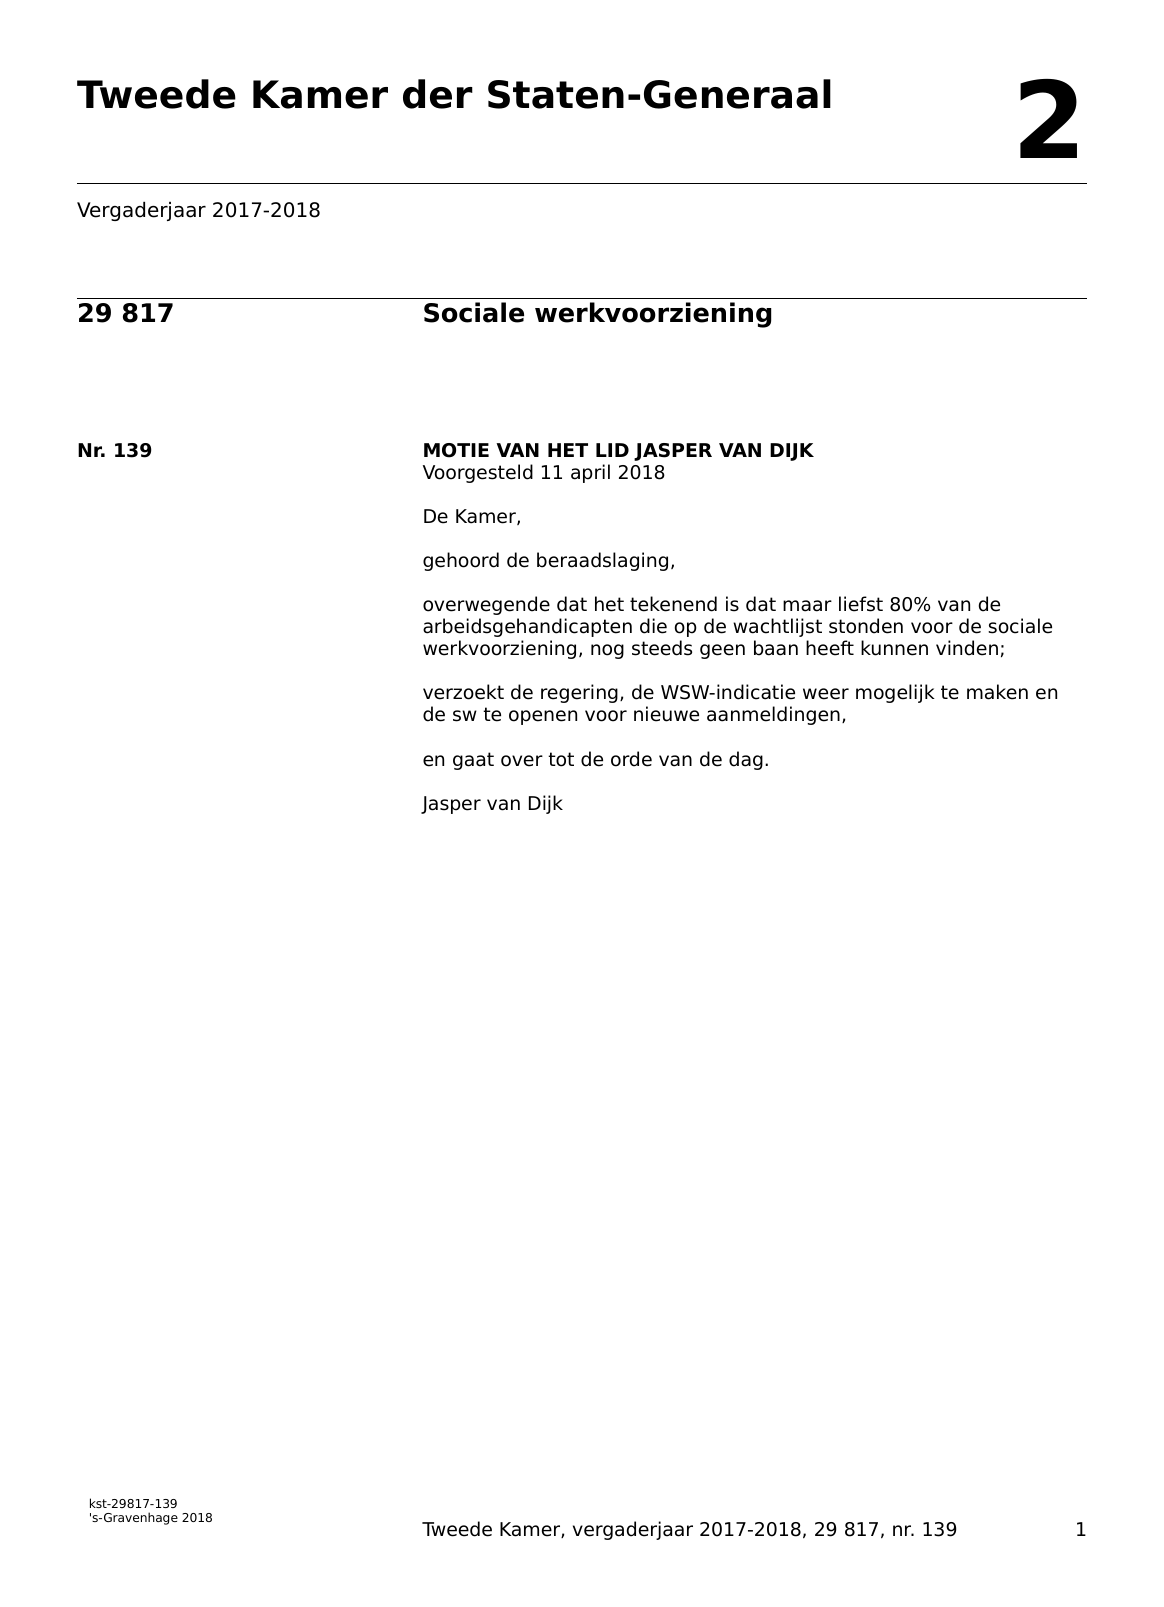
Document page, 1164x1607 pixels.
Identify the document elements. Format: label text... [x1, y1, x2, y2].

text Voorgesteld 11 april 2018 [422, 462, 1087, 484]
text en gaat over tot de orde van de dag. [422, 748, 1087, 770]
text verzoekt de regering, de WSW-indicatie weer mogelijk te maken en de sw te openen voor nieuwe aanmeldingen, [422, 682, 1087, 726]
subtitle Nr. 139 MOTIE VAN HET LID JASPER VAN DIJK [77, 440, 1087, 462]
table_header 2 [886, 59, 1087, 183]
text kst-29817-139 [88, 1497, 323, 1511]
table_header Tweede Kamer der Staten-Generaal [77, 59, 886, 183]
text De Kamer, [422, 506, 1087, 528]
subtitle 29 817 Sociale werkvoorziening [77, 299, 1087, 329]
table_cell Vergaderjaar 2017-2018 [77, 184, 1087, 298]
text Jasper van Dijk [422, 793, 1087, 814]
text overwegende dat het tekenend is dat maar liefst 80% van de arbeidsgehandicapten die op de wachtlijst stonden voor de sociale werkvoorziening, nog steeds geen baan heeft kunnen vinden; [422, 594, 1087, 660]
text gehoord de beraadslaging, [422, 550, 1087, 572]
text 's-Gravenhage 2018 [88, 1511, 323, 1525]
